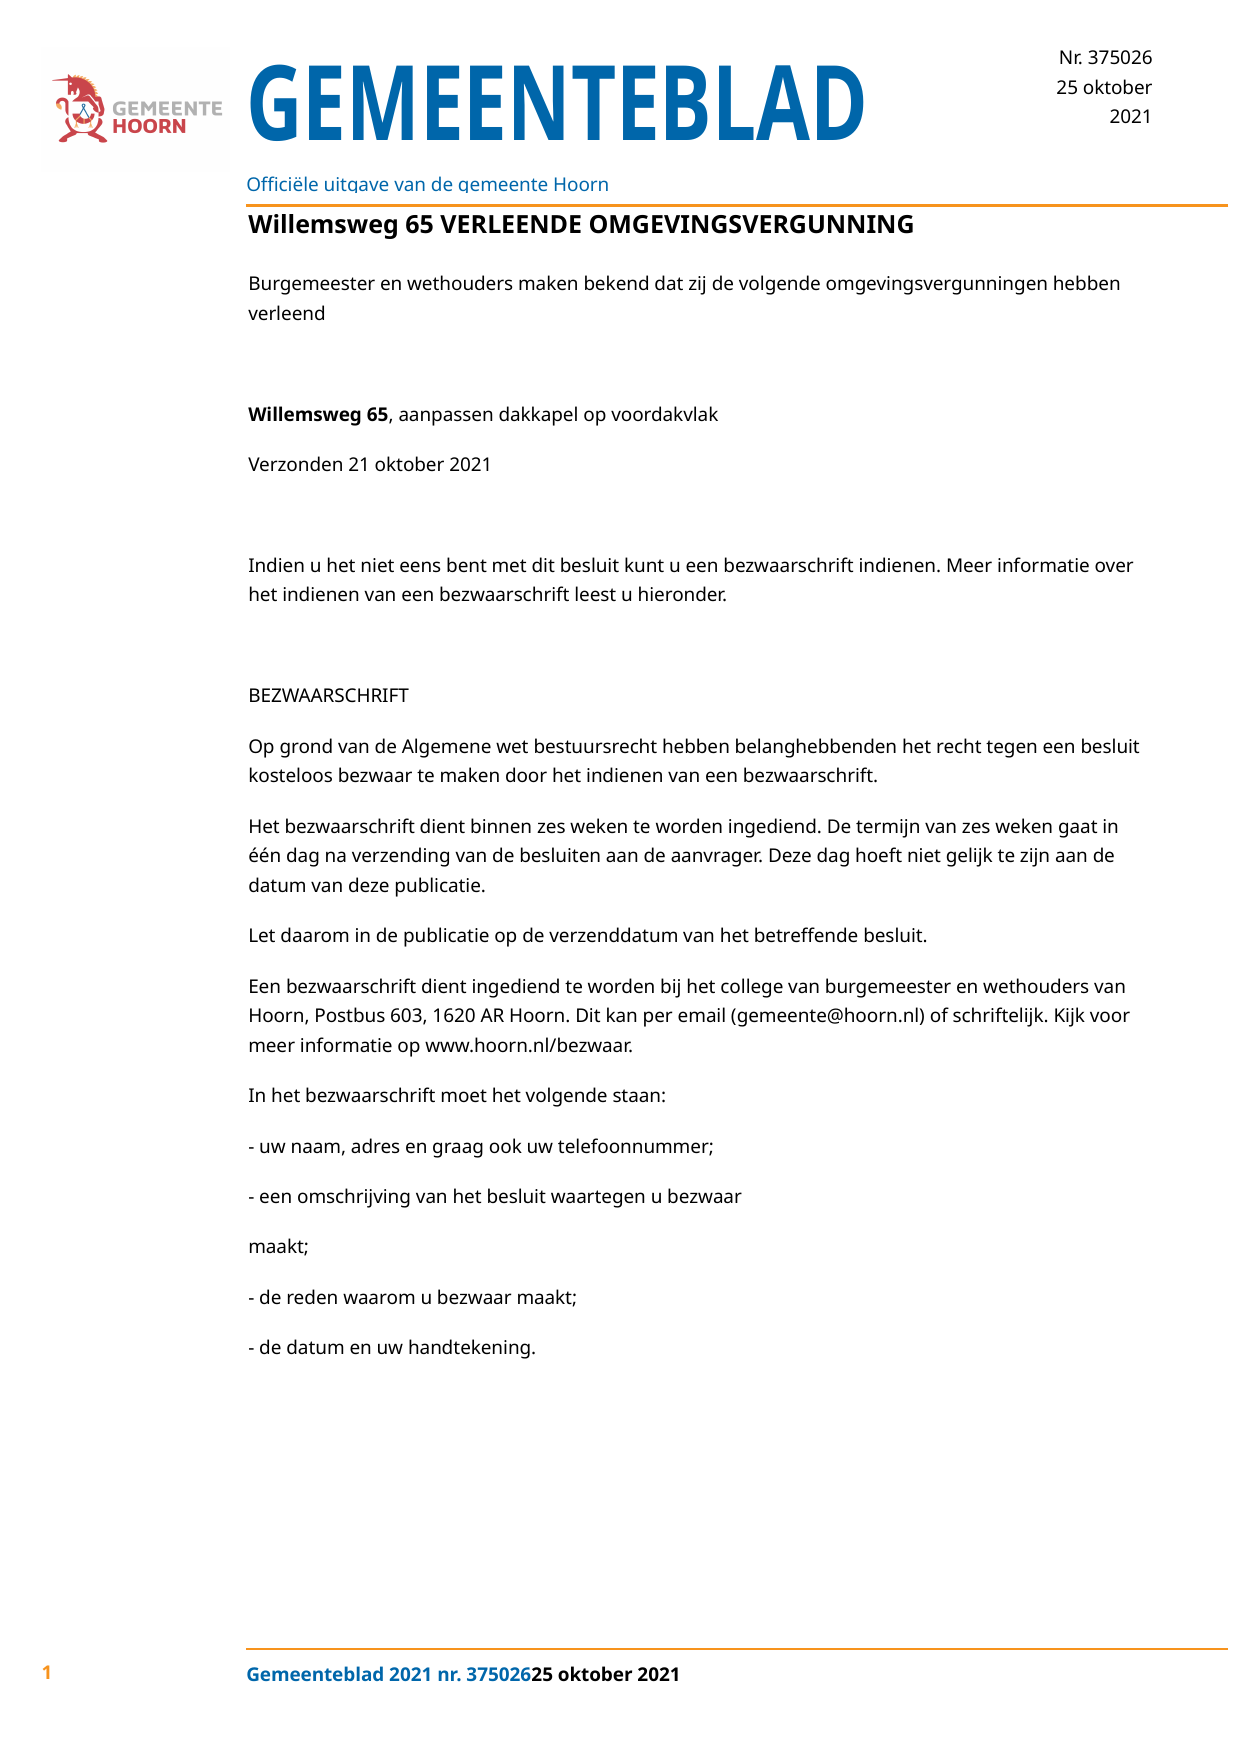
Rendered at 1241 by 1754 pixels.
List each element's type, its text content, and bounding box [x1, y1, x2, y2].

text - een omschrijving van het besluit waartegen u bezwaar [248, 1183, 1152, 1209]
text Let daarom in de publicatie op de verzenddatum van het betreffende besluit. [248, 922, 1152, 948]
text Het bezwaarschrift dient binnen zes weken te worden ingediend. De termijn van zes weken gaat in één dag na verzending van de besluiten aan de aanvrager. Deze dag hoeft niet gelijk te zijn aan de datum van deze publicatie. [248, 813, 1152, 898]
text Op grond van de Algemene wet bestuursrecht hebben belanghebbenden het recht tegen een besluit kosteloos bezwaar te maken door het indienen van een bezwaarschrift. [248, 733, 1152, 788]
text Willemsweg 65, aanpassen dakkapel op voordakvlak [248, 401, 1152, 426]
text In het bezwaarschrift moet het volgende staan: [248, 1082, 1152, 1108]
picture [41, 47, 231, 172]
text Burgemeester en wethouders maken bekend dat zij de volgende omgevingsvergunningen hebben verleend [248, 270, 1152, 326]
text - uw naam, adres en graag ook uw telefoonnummer; [248, 1133, 1152, 1158]
text Indien u het niet eens bent met dit besluit kunt u een bezwaarschrift indienen. Meer informatie over het indienen van een bezwaarschrift leest u hieronder. [248, 552, 1152, 607]
text Een bezwaarschrift dient ingediend te worden bij het college van burgemeester en wethouders van Hoorn, Postbus 603, 1620 AR Hoorn. Dit kan per email (gemeente@hoorn.nl) of schriftelijk. Kijk voor meer informatie op www.hoorn.nl/bezwaar. [248, 973, 1152, 1058]
text Willemsweg 65 VERLEENDE OMGEVINGSVERGUNNING [248, 207, 1152, 241]
text - de datum en uw handtekening. [248, 1334, 1152, 1360]
text Verzonden 21 oktober 2021 [248, 451, 1152, 477]
text BEZWAARSCHRIFT [248, 682, 1152, 708]
text maakt; [248, 1234, 1152, 1259]
text - de reden waarom u bezwaar maakt; [248, 1284, 1152, 1310]
